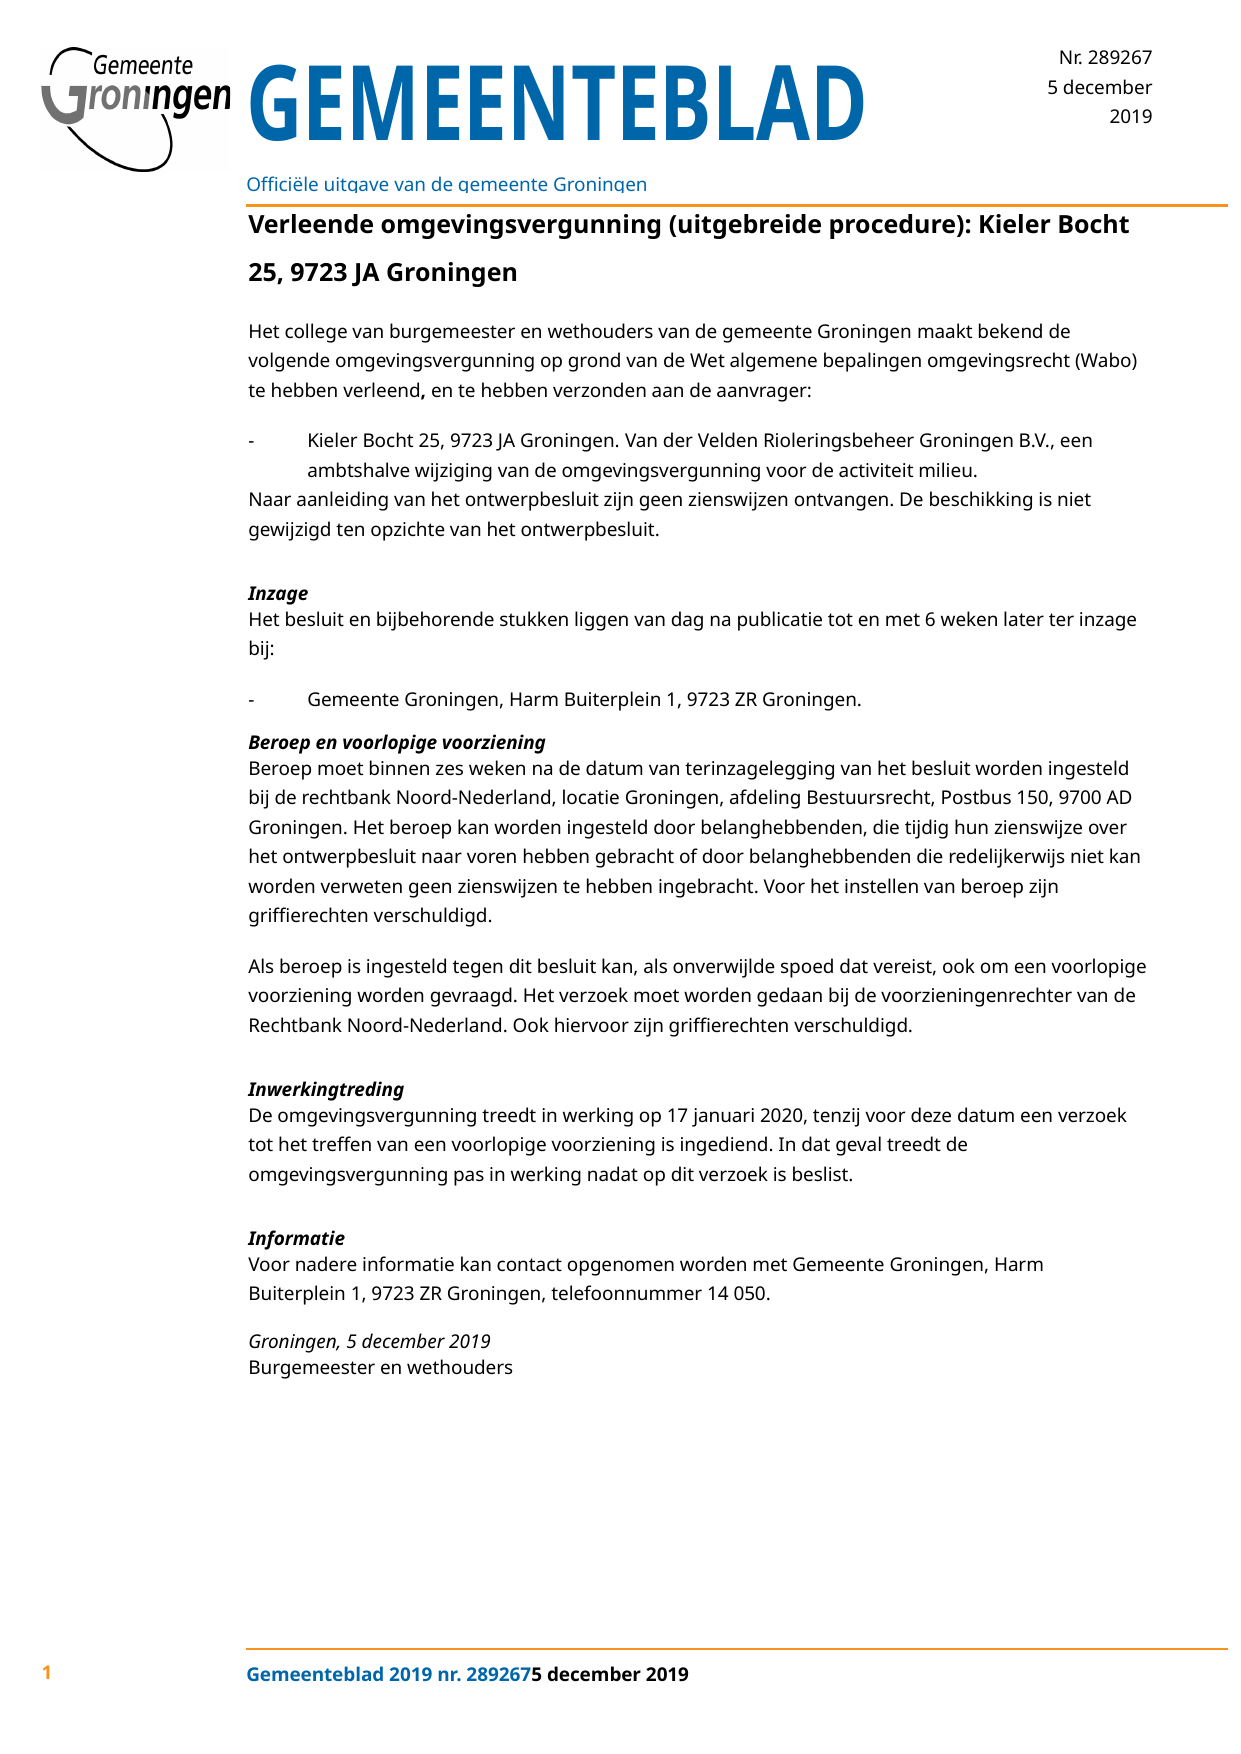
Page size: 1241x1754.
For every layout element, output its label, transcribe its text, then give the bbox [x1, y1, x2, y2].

text Verleende omgevingsvergunning (uitgebreide procedure): Kieler Bocht 25, 9723 JA Groningen [248, 207, 1152, 288]
text De omgevingsvergunning treedt in werking op 17 januari 2020, tenzij voor deze datum een verzoek tot het treffen van een voorlopige voorziening is ingediend. In dat geval treedt de omgevingsvergunning pas in werking nadat op dit verzoek is beslist. [248, 1102, 1152, 1187]
text Het college van burgemeester en wethouders van de gemeente Groningen maakt bekend de volgende omgevingsvergunning op grond van de Wet algemene bepalingen omgevingsrecht (Wabo) te hebben verleend, en te hebben verzonden aan de aanvrager: [248, 318, 1152, 403]
text Voor nadere informatie kan contact opgenomen worden met Gemeente Groningen, Harm Buiterplein 1, 9723 ZR Groningen, telefoonnummer 14 050. [248, 1251, 1152, 1306]
list Kieler Bocht 25, 9723 JA Groningen. Van der Velden Rioleringsbeheer Groningen B.V., een ambtshalve wijziging van de omgevingsvergunning voor de activiteit milieu. [248, 427, 1152, 483]
text Beroep moet binnen zes weken na de datum van terinzagelegging van het besluit worden ingesteld bij de rechtbank Noord-Nederland, locatie Groningen, afdeling Bestuursrecht, Postbus 150, 9700 AD Groningen. Het beroep kan worden ingesteld door belanghebbenden, die tijdig hun zienswijze over het ontwerpbesluit naar voren hebben gebracht of door belanghebbenden die redelijkerwijs niet kan worden verweten geen zienswijzen te hebben ingebracht. Voor het instellen van beroep zijn griffierechten verschuldigd. [248, 755, 1152, 928]
text Als beroep is ingesteld tegen dit besluit kan, als onverwijlde spoed dat vereist, ook om een voorlopige voorziening worden gevraagd. Het verzoek moet worden gedaan bij de voorzieningenrechter van de Rechtbank Noord-Nederland. Ook hiervoor zijn griffierechten verschuldigd. [248, 953, 1152, 1038]
text Groningen, 5 december 2019 [248, 1328, 1152, 1354]
text Informatie [248, 1225, 1152, 1251]
list Gemeente Groningen, Harm Buiterplein 1, 9723 ZR Groningen. [248, 686, 1152, 712]
text Het besluit en bijbehorende stukken liggen van dag na publicatie tot en met 6 weken later ter inzage bij: [248, 606, 1152, 661]
picture [41, 47, 231, 172]
text Naar aanleiding van het ontwerpbesluit zijn geen zienswijzen ontvangen. De beschikking is niet gewijzigd ten opzichte van het ontwerpbesluit. [248, 487, 1152, 542]
text Beroep en voorlopige voorziening [248, 729, 1152, 755]
text Burgemeester en wethouders [248, 1354, 1152, 1380]
text Inwerkingtreding [248, 1076, 1152, 1102]
text Inzage [248, 580, 1152, 606]
